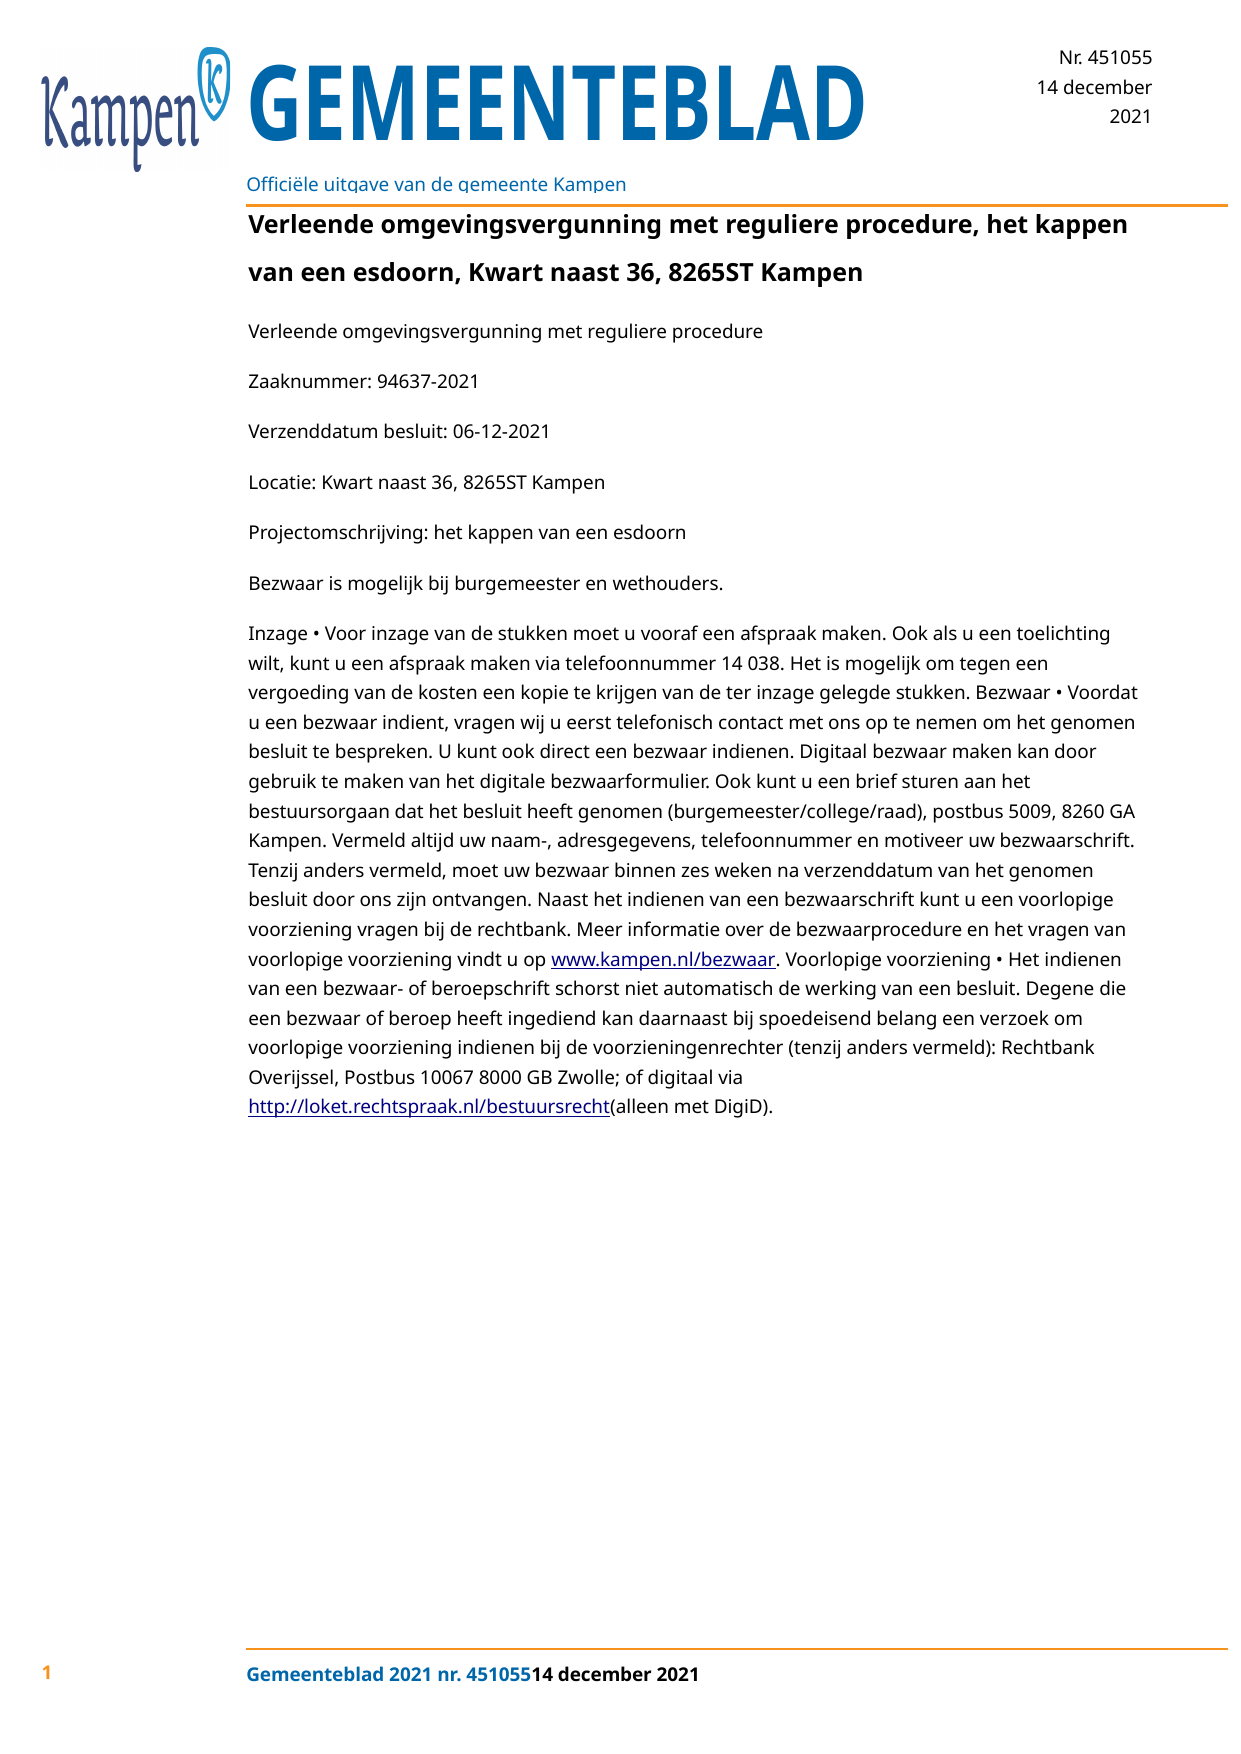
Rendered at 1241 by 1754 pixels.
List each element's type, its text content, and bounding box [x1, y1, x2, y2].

text Inzage • Voor inzage van de stukken moet u vooraf een afspraak maken. Ook als u een toelichting wilt, kunt u een afspraak maken via telefoonnummer 14 038. Het is mogelijk om tegen een vergoeding van de kosten een kopie te krijgen van de ter inzage gelegde stukken. Bezwaar • Voordat u een bezwaar indient, vragen wij u eerst telefonisch contact met ons op te nemen om het genomen besluit te bespreken. U kunt ook direct een bezwaar indienen. Digitaal bezwaar maken kan door gebruik te maken van het digitale bezwaarformulier. Ook kunt u een brief sturen aan het bestuursorgaan dat het besluit heeft genomen (burgemeester/college/raad), postbus 5009, 8260 GA Kampen. Vermeld altijd uw naam-, adresgegevens, telefoonnummer en motiveer uw bezwaarschrift. Tenzij anders vermeld, moet uw bezwaar binnen zes weken na verzenddatum van het genomen besluit door ons zijn ontvangen. Naast het indienen van een bezwaarschrift kunt u een voorlopige voorziening vragen bij de rechtbank. Meer informatie over de bezwaarprocedure en het vragen van voorlopige voorziening vindt u op www.kampen.nl/bezwaar. Voorlopige voorziening • Het indienen van een bezwaar- of beroepschrift schorst niet automatisch de werking van een besluit. Degene die een bezwaar of beroep heeft ingediend kan daarnaast bij spoedeisend belang een verzoek om voorlopige voorziening indienen bij de voorzieningenrechter (tenzij anders vermeld): Rechtbank Overijssel, Postbus 10067 8000 GB Zwolle; of digitaal via http://loket.rechtspraak.nl/bestuursrecht(alleen met DigiD). [248, 620, 1152, 1119]
text Verleende omgevingsvergunning met reguliere procedure, het kappen van een esdoorn, Kwart naast 36, 8265ST Kampen [248, 207, 1152, 288]
text Bezwaar is mogelijk bij burgemeester en wethouders. [248, 570, 1152, 596]
text Verzenddatum besluit: 06-12-2021 [248, 419, 1152, 444]
text Zaaknummer: 94637-2021 [248, 368, 1152, 394]
text Locatie: Kwart naast 36, 8265ST Kampen [248, 469, 1152, 495]
text Verleende omgevingsvergunning met reguliere procedure [248, 318, 1152, 344]
picture [41, 47, 231, 172]
text Projectomschrijving: het kappen van een esdoorn [248, 519, 1152, 545]
